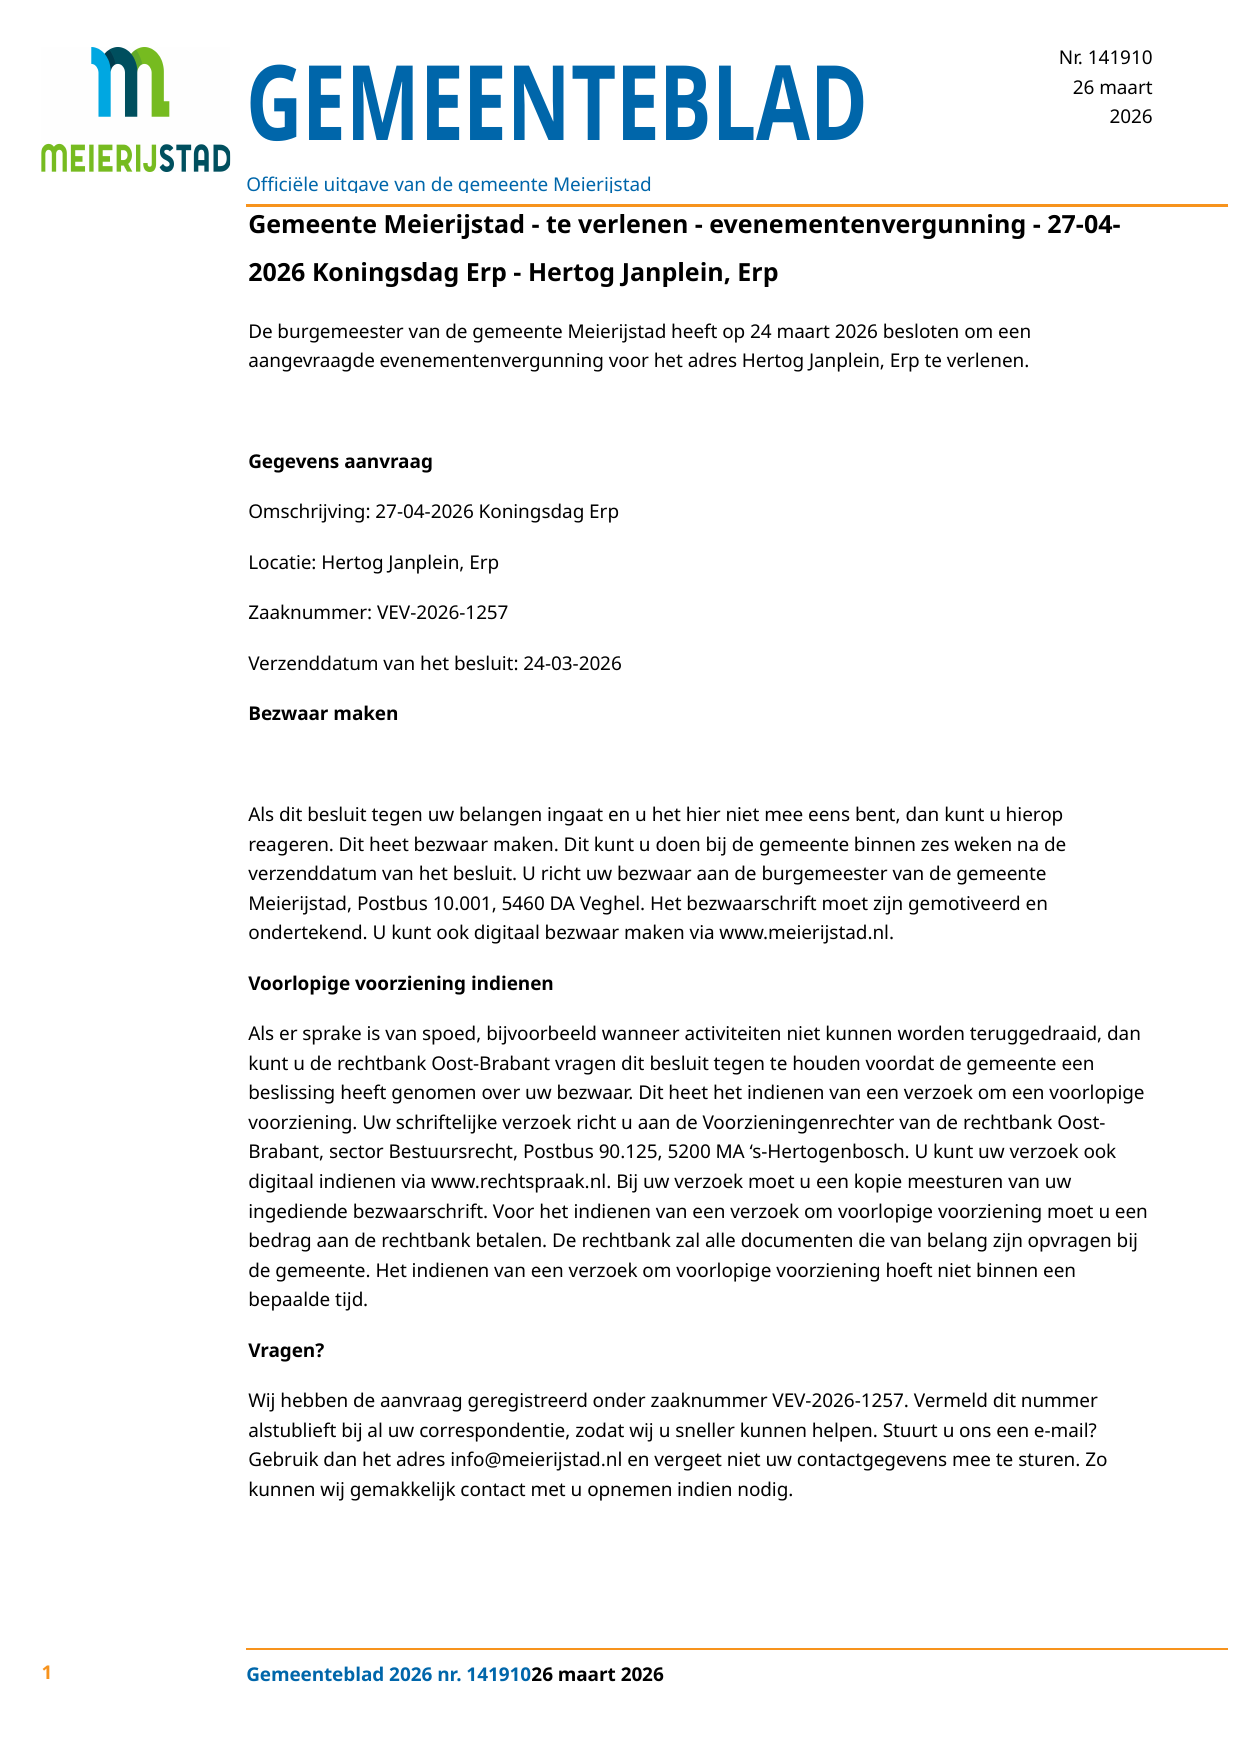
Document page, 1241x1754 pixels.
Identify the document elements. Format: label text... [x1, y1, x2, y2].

picture [41, 47, 231, 172]
text Wij hebben de aanvraag geregistreerd onder zaaknummer VEV-2026-1257. Vermeld dit nummer alstublieft bij al uw correspondentie, zodat wij u sneller kunnen helpen. Stuurt u ons een e-mail? Gebruik dan het adres info@meierijstad.nl en vergeet niet uw contactgegevens mee te sturen. Zo kunnen wij gemakkelijk contact met u opnemen indien nodig. [248, 1387, 1152, 1502]
text Omschrijving: 27-04-2026 Koningsdag Erp [248, 499, 1152, 524]
text Locatie: Hertog Janplein, Erp [248, 549, 1152, 575]
text Vragen? [248, 1337, 1152, 1363]
text Als er sprake is van spoed, bijvoorbeeld wanneer activiteiten niet kunnen worden teruggedraaid, dan kunt u de rechtbank Oost-Brabant vragen dit besluit tegen te houden voordat de gemeente een beslissing heeft genomen over uw bezwaar. Dit heet het indienen van een verzoek om een voorlopige voorziening. Uw schriftelijke verzoek richt u aan de Voorzieningenrechter van de rechtbank Oost-Brabant, sector Bestuursrecht, Postbus 90.125, 5200 MA ‘s-Hertogenbosch. U kunt uw verzoek ook digitaal indienen via www.rechtspraak.nl. Bij uw verzoek moet u een kopie meesturen van uw ingediende bezwaarschrift. Voor het indienen van een verzoek om voorlopige voorziening moet u een bedrag aan de rechtbank betalen. De rechtbank zal alle documenten die van belang zijn opvragen bij de gemeente. Het indienen van een verzoek om voorlopige voorziening hoeft niet binnen een bepaalde tijd. [248, 1020, 1152, 1312]
text Gegevens aanvraag [248, 448, 1152, 474]
text Verzenddatum van het besluit: 24-03-2026 [248, 650, 1152, 676]
text Voorlopige voorziening indienen [248, 970, 1152, 996]
text De burgemeester van de gemeente Meierijstad heeft op 24 maart 2026 besloten om een aangevraagde evenementenvergunning voor het adres Hertog Janplein, Erp te verlenen. [248, 318, 1152, 373]
text Gemeente Meierijstad - te verlenen - evenementenvergunning - 27-04-2026 Koningsdag Erp - Hertog Janplein, Erp [248, 207, 1152, 288]
text Zaaknummer: VEV-2026-1257 [248, 599, 1152, 625]
text Bezwaar maken [248, 700, 1152, 726]
text Als dit besluit tegen uw belangen ingaat en u het hier niet mee eens bent, dan kunt u hierop reageren. Dit heet bezwaar maken. Dit kunt u doen bij de gemeente binnen zes weken na de verzenddatum van het besluit. U richt uw bezwaar aan de burgemeester van de gemeente Meierijstad, Postbus 10.001, 5460 DA Veghel. Het bezwaarschrift moet zijn gemotiveerd en ondertekend. U kunt ook digitaal bezwaar maken via www.meierijstad.nl. [248, 801, 1152, 945]
